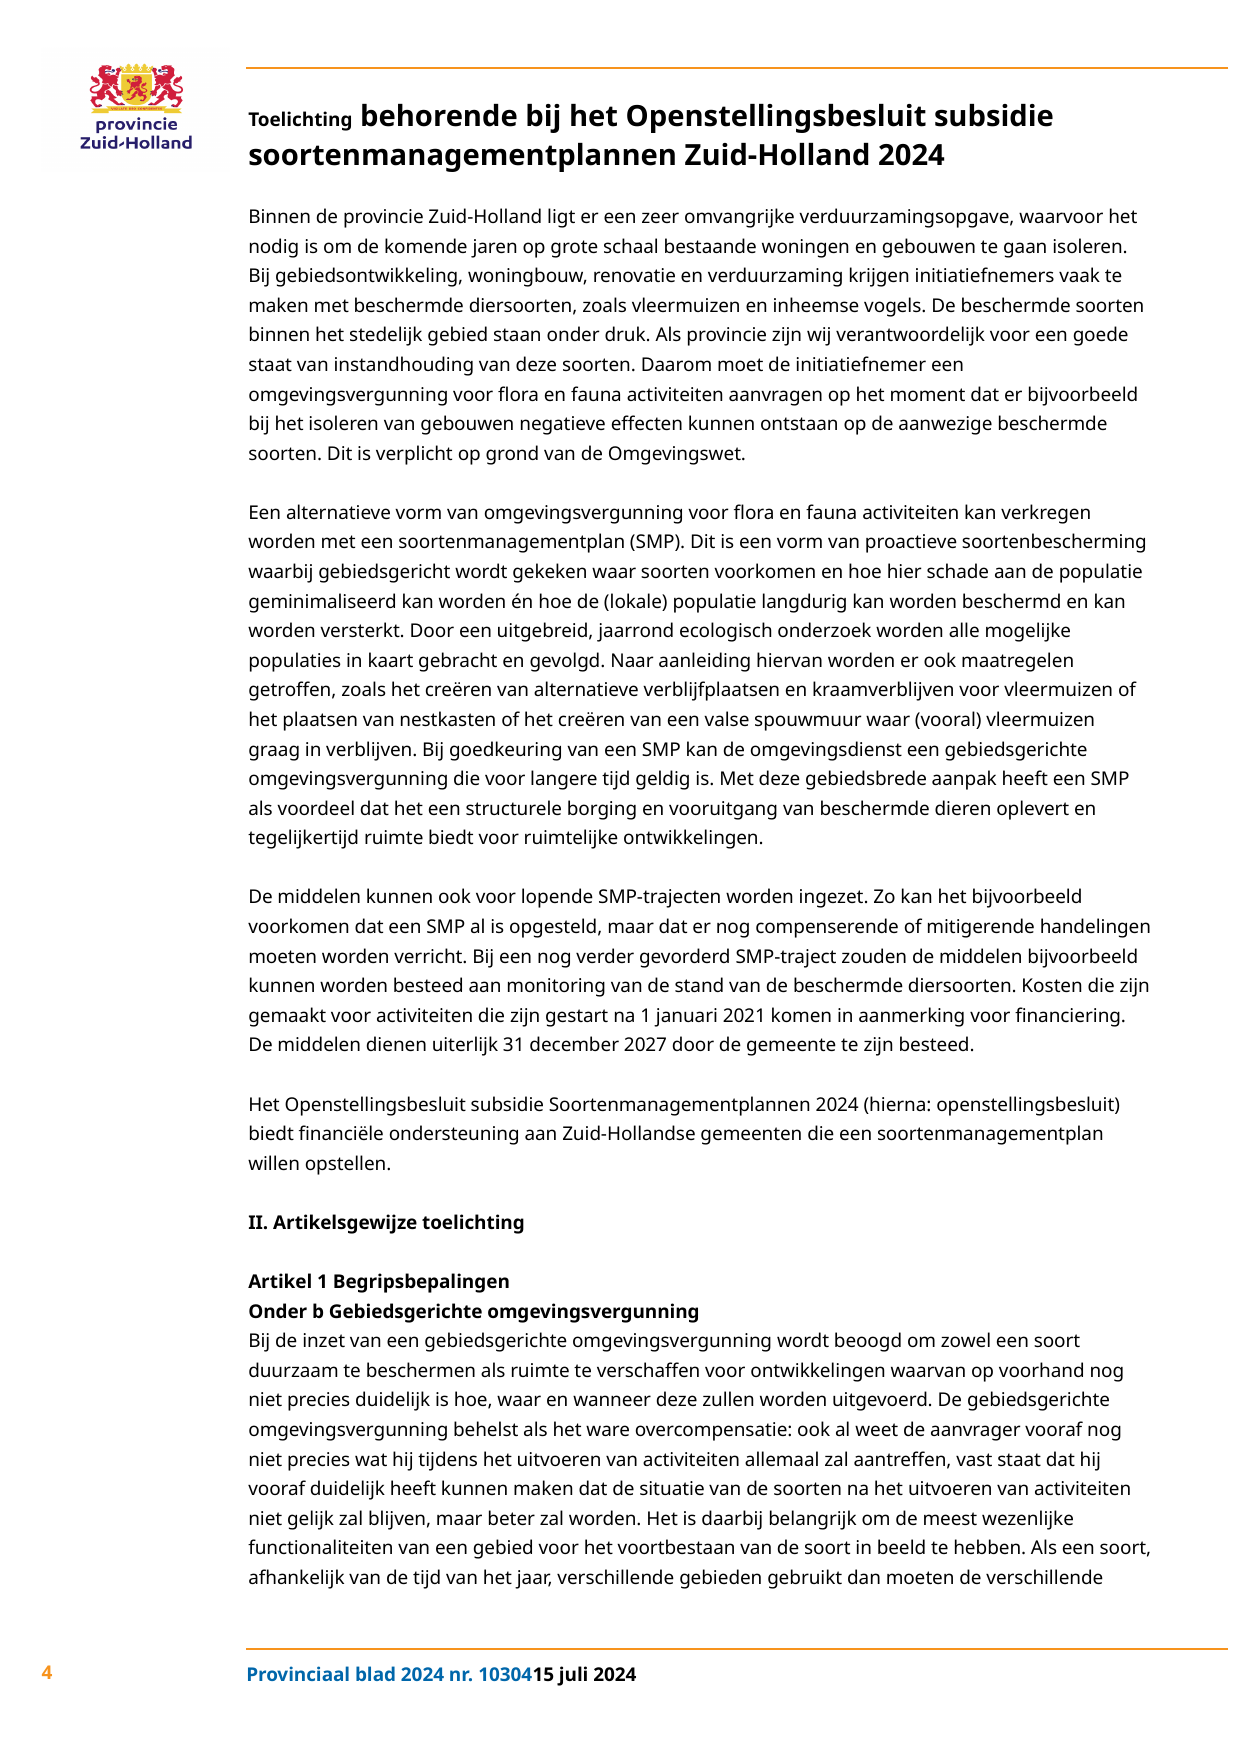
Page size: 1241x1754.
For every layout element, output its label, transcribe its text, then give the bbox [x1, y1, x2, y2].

text Toelichting behorende bij het Openstellingsbesluit subsidie soortenmanagementplannen Zuid-Holland 2024 [248, 95, 1152, 174]
picture [41, 47, 231, 172]
text Onder b Gebiedsgerichte omgevingsvergunning [248, 1298, 1152, 1324]
text Het Openstellingsbesluit subsidie Soortenmanagementplannen 2024 (hierna: openstellingsbesluit) biedt financiële ondersteuning aan Zuid-Hollandse gemeenten die een soortenmanagementplan willen opstellen. [248, 1091, 1152, 1176]
text Binnen de provincie Zuid-Holland ligt er een zeer omvangrijke verduurzamingsopgave, waarvoor het nodig is om de komende jaren op grote schaal bestaande woningen en gebouwen te gaan isoleren. Bij gebiedsontwikkeling, woningbouw, renovatie en verduurzaming krijgen initiatiefnemers vaak te maken met beschermde diersoorten, zoals vleermuizen en inheemse vogels. De beschermde soorten binnen het stedelijk gebied staan onder druk. Als provincie zijn wij verantwoordelijk voor een goede staat van instandhouding van deze soorten. Daarom moet de initiatiefnemer een omgevingsvergunning voor flora en fauna activiteiten aanvragen op het moment dat er bijvoorbeeld bij het isoleren van gebouwen negatieve effecten kunnen ontstaan op de aanwezige beschermde soorten. Dit is verplicht op grond van de Omgevingswet. [248, 203, 1152, 466]
text II. Artikelsgewijze toelichting [248, 1209, 1152, 1235]
text De middelen kunnen ook voor lopende SMP-trajecten worden ingezet. Zo kan het bijvoorbeeld voorkomen dat een SMP al is opgesteld, maar dat er nog compenserende of mitigerende handelingen moeten worden verricht. Bij een nog verder gevorderd SMP-traject zouden de middelen bijvoorbeeld kunnen worden besteed aan monitoring van de stand van de beschermde diersoorten. Kosten die zijn gemaakt voor activiteiten die zijn gestart na 1 januari 2021 komen in aanmerking voor financiering. De middelen dienen uiterlijk 31 december 2027 door de gemeente te zijn besteed. [248, 884, 1152, 1057]
text Bij de inzet van een gebiedsgerichte omgevingsvergunning wordt beoogd om zowel een soort duurzaam te beschermen als ruimte te verschaffen voor ontwikkelingen waarvan op voorhand nog niet precies duidelijk is hoe, waar en wanneer deze zullen worden uitgevoerd. De gebiedsgerichte omgevingsvergunning behelst als het ware overcompensatie: ook al weet de aanvrager vooraf nog niet precies wat hij tijdens het uitvoeren van activiteiten allemaal zal aantreffen, vast staat dat hij vooraf duidelijk heeft kunnen maken dat de situatie van de soorten na het uitvoeren van activiteiten niet gelijk zal blijven, maar beter zal worden. Het is daarbij belangrijk om de meest wezenlijke functionaliteiten van een gebied voor het voortbestaan van de soort in beeld te hebben. Als een soort, afhankelijk van de tijd van het jaar, verschillende gebieden gebruikt dan moeten de verschillende [248, 1327, 1152, 1590]
text Artikel 1 Begripsbepalingen [248, 1268, 1152, 1294]
text Een alternatieve vorm van omgevingsvergunning voor flora en fauna activiteiten kan verkregen worden met een soortenmanagementplan (SMP). Dit is een vorm van proactieve soortenbescherming waarbij gebiedsgericht wordt gekeken waar soorten voorkomen en hoe hier schade aan de populatie geminimaliseerd kan worden én hoe de (lokale) populatie langdurig kan worden beschermd en kan worden versterkt. Door een uitgebreid, jaarrond ecologisch onderzoek worden alle mogelijke populaties in kaart gebracht en gevolgd. Naar aanleiding hiervan worden er ook maatregelen getroffen, zoals het creëren van alternatieve verblijfplaatsen en kraamverblijven voor vleermuizen of het plaatsen van nestkasten of het creëren van een valse spouwmuur waar (vooral) vleermuizen graag in verblijven. Bij goedkeuring van een SMP kan de omgevingsdienst een gebiedsgerichte omgevingsvergunning die voor langere tijd geldig is. Met deze gebiedsbrede aanpak heeft een SMP als voordeel dat het een structurele borging en vooruitgang van beschermde dieren oplevert en tegelijkertijd ruimte biedt voor ruimtelijke ontwikkelingen. [248, 499, 1152, 850]
